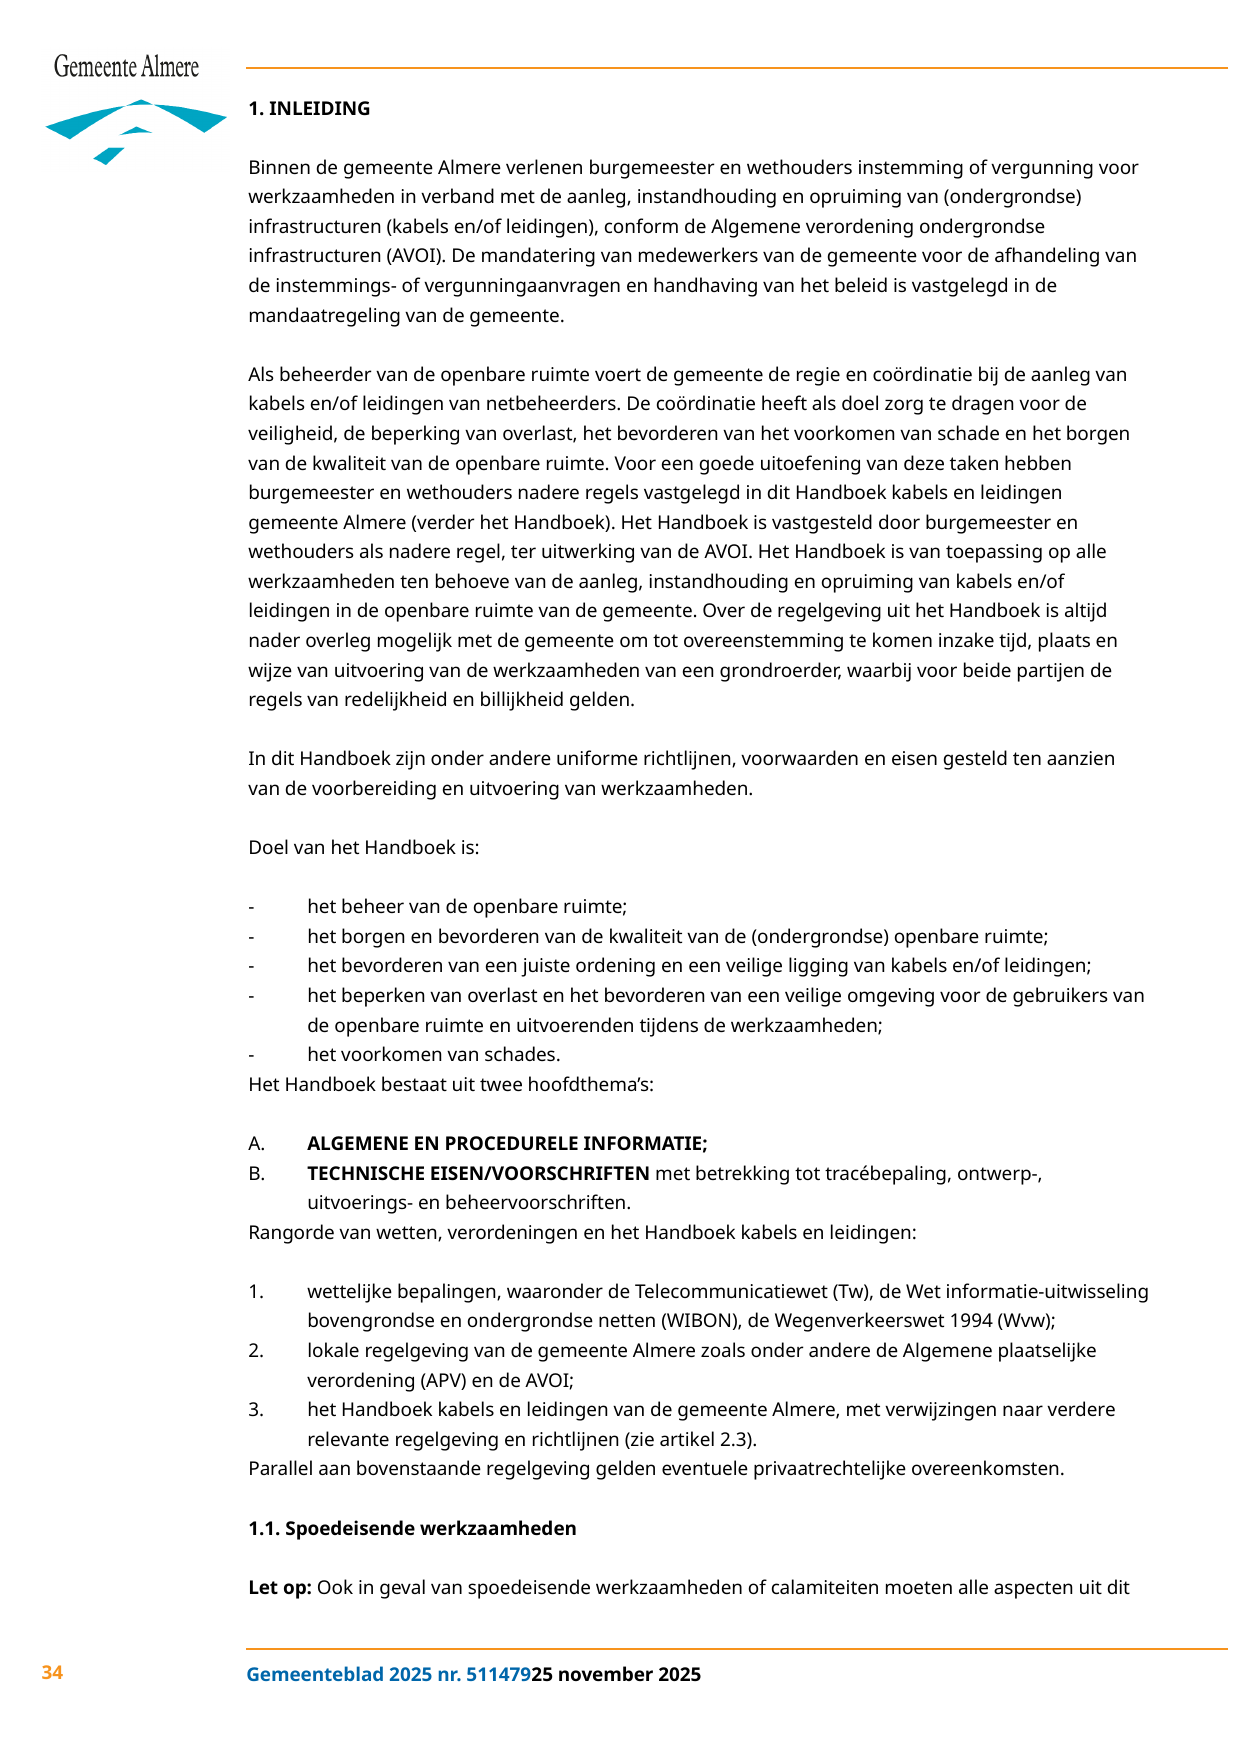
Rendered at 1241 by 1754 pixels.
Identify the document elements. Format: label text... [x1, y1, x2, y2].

list het beheer van de openbare ruimte; [248, 893, 1152, 919]
list TECHNISCHE EISEN/VOORSCHRIFTEN met betrekking tot tracébepaling, ontwerp-, uitvoerings- en beheervoorschriften. [248, 1160, 1152, 1215]
text Parallel aan bovenstaande regelgeving gelden eventuele privaatrechtelijke overeenkomsten. [248, 1456, 1152, 1481]
list het borgen en bevorderen van de kwaliteit van de (ondergrondse) openbare ruimte; [248, 923, 1152, 949]
list het beperken van overlast en het bevorderen van een veilige omgeving voor de gebruikers van de openbare ruimte en uitvoerenden tijdens de werkzaamheden; [248, 982, 1152, 1038]
text Doel van het Handboek is: [248, 834, 1152, 860]
text In dit Handboek zijn onder andere uniforme richtlijnen, voorwaarden en eisen gesteld ten aanzien van de voorbereiding en uitvoering van werkzaamheden. [248, 746, 1152, 801]
text 1.1. Spoedeisende werkzaamheden [248, 1515, 1152, 1541]
picture [41, 47, 231, 172]
list wettelijke bepalingen, waaronder de Telecommunicatiewet (Tw), de Wet informatie-uitwisseling bovengrondse en ondergrondse netten (WIBON), de Wegenverkeerswet 1994 (Wvw); [248, 1278, 1152, 1333]
text Als beheerder van de openbare ruimte voert de gemeente de regie en coördinatie bij de aanleg van kabels en/of leidingen van netbeheerders. De coördinatie heeft als doel zorg te dragen voor de veiligheid, de beperking van overlast, het bevorderen van het voorkomen van schade en het borgen van de kwaliteit van de openbare ruimte. Voor een goede uitoefening van deze taken hebben burgemeester en wethouders nadere regels vastgelegd in dit Handboek kabels en leidingen gemeente Almere (verder het Handboek). Het Handboek is vastgesteld door burgemeester en wethouders als nadere regel, ter uitwerking van de AVOI. Het Handboek is van toepassing op alle werkzaamheden ten behoeve van de aanleg, instandhouding en opruiming van kabels en/of leidingen in de openbare ruimte van de gemeente. Over de regelgeving uit het Handboek is altijd nader overleg mogelijk met de gemeente om tot overeenstemming te komen inzake tijd, plaats en wijze van uitvoering van de werkzaamheden van een grondroerder, waarbij voor beide partijen de regels van redelijkheid en billijkheid gelden. [248, 361, 1152, 712]
text Let op: Ook in geval van spoedeisende werkzaamheden of calamiteiten moeten alle aspecten uit dit [248, 1574, 1152, 1600]
list het Handboek kabels en leidingen van de gemeente Almere, met verwijzingen naar verdere relevante regelgeving en richtlijnen (zie artikel 2.3). [248, 1396, 1152, 1452]
text Rangorde van wetten, verordeningen en het Handboek kabels en leidingen: [248, 1219, 1152, 1245]
list het voorkomen van schades. [248, 1041, 1152, 1067]
list lokale regelgeving van de gemeente Almere zoals onder andere de Algemene plaatselijke verordening (APV) en de AVOI; [248, 1337, 1152, 1393]
list ALGEMENE EN PROCEDURELE INFORMATIE; [248, 1130, 1152, 1156]
list het bevorderen van een juiste ordening en een veilige ligging van kabels en/of leidingen; [248, 953, 1152, 978]
text Binnen de gemeente Almere verlenen burgemeester en wethouders instemming of vergunning voor werkzaamheden in verband met de aanleg, instandhouding en opruiming van (ondergrondse) infrastructuren (kabels en/of leidingen), conform de Algemene verordening ondergrondse infrastructuren (AVOI). De mandatering van medewerkers van de gemeente voor de afhandeling van de instemmings- of vergunningaanvragen en handhaving van het beleid is vastgelegd in de mandaatregeling van de gemeente. [248, 154, 1152, 328]
text 1. INLEIDING [248, 95, 1152, 121]
text Het Handboek bestaat uit twee hoofdthema’s: [248, 1071, 1152, 1097]
